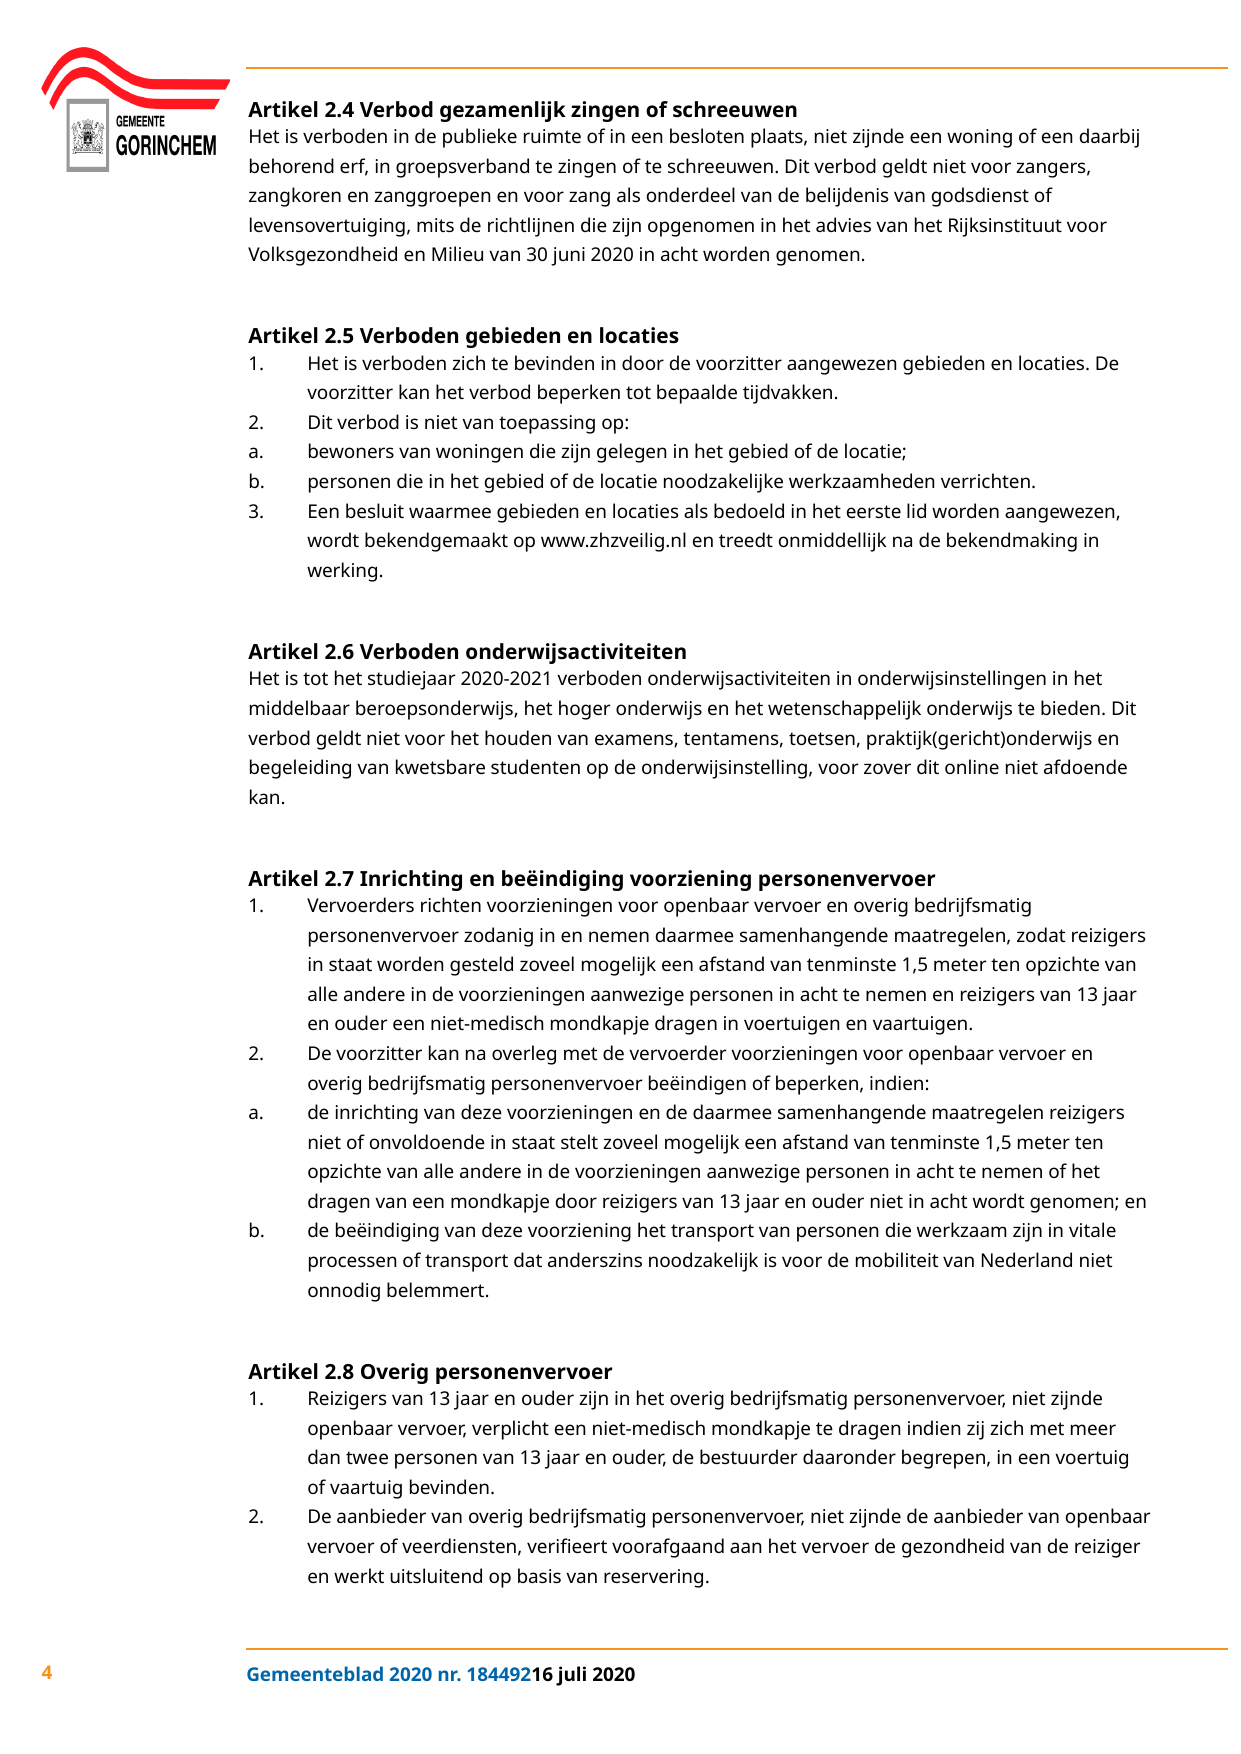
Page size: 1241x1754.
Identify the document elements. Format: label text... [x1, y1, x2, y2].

list Een besluit waarmee gebieden en locaties als bedoeld in het eerste lid worden aangewezen, wordt bekendgemaakt op www.zhzveilig.nl en treedt onmiddellijk na de bekendmaking in werking. [248, 498, 1152, 583]
text Artikel 2.5 Verboden gebieden en locaties [248, 322, 1152, 350]
list personen die in het gebied of de locatie noodzakelijke werkzaamheden verrichten. [248, 468, 1152, 494]
text Artikel 2.8 Overig personenvervoer [248, 1357, 1152, 1385]
list Dit verbod is niet van toepassing op: [248, 409, 1152, 435]
list de beëindiging van deze voorziening het transport van personen die werkzaam zijn in vitale processen of transport dat anderszins noodzakelijk is voor de mobiliteit van Nederland niet onnodig belemmert. [248, 1218, 1152, 1303]
list bewoners van woningen die zijn gelegen in het gebied of de locatie; [248, 439, 1152, 464]
list Reizigers van 13 jaar en ouder zijn in het overig bedrijfsmatig personenvervoer, niet zijnde openbaar vervoer, verplicht een niet-medisch mondkapje te dragen indien zij zich met meer dan twee personen van 13 jaar en ouder, de bestuurder daaronder begrepen, in een voertuig of vaartuig bevinden. [248, 1385, 1152, 1500]
list Het is verboden zich te bevinden in door de voorzitter aangewezen gebieden en locaties. De voorzitter kan het verbod beperken tot bepaalde tijdvakken. [248, 350, 1152, 405]
text Het is tot het studiejaar 2020-2021 verboden onderwijsactiviteiten in onderwijsinstellingen in het middelbaar beroepsonderwijs, het hoger onderwijs en het wetenschappelijk onderwijs te bieden. Dit verbod geldt niet voor het houden van examens, tentamens, toetsen, praktijk(gericht)onderwijs en begeleiding van kwetsbare studenten op de onderwijsinstelling, voor zover dit online niet afdoende kan. [248, 666, 1152, 809]
list De aanbieder van overig bedrijfsmatig personenvervoer, niet zijnde de aanbieder van openbaar vervoer of veerdiensten, verifieert voorafgaand aan het vervoer de gezondheid van de reiziger en werkt uitsluitend op basis van reservering. [248, 1504, 1152, 1588]
text Het is verboden in de publieke ruimte of in een besloten plaats, niet zijnde een woning of een daarbij behorend erf, in groepsverband te zingen of te schreeuwen. Dit verbod geldt niet voor zangers, zangkoren en zanggroepen en voor zang als onderdeel van de belijdenis van godsdienst of levensovertuiging, mits de richtlijnen die zijn opgenomen in het advies van het Rijksinstituut voor Volksgezondheid en Milieu van 30 juni 2020 in acht worden genomen. [248, 123, 1152, 267]
text Artikel 2.7 Inrichting en beëindiging voorziening personenvervoer [248, 864, 1152, 892]
list De voorzitter kan na overleg met de vervoerder voorzieningen voor openbaar vervoer en overig bedrijfsmatig personenvervoer beëindigen of beperken, indien: [248, 1040, 1152, 1096]
text Artikel 2.4 Verbod gezamenlijk zingen of schreeuwen [248, 95, 1152, 123]
text Artikel 2.6 Verboden onderwijsactiviteiten [248, 637, 1152, 666]
list de inrichting van deze voorzieningen en de daarmee samenhangende maatregelen reizigers niet of onvoldoende in staat stelt zoveel mogelijk een afstand van tenminste 1,5 meter ten opzichte van alle andere in de voorzieningen aanwezige personen in acht te nemen of het dragen van een mondkapje door reizigers van 13 jaar en ouder niet in acht wordt genomen; en [248, 1099, 1152, 1214]
list Vervoerders richten voorzieningen voor openbaar vervoer en overig bedrijfsmatig personenvervoer zodanig in en nemen daarmee samenhangende maatregelen, zodat reizigers in staat worden gesteld zoveel mogelijk een afstand van tenminste 1,5 meter ten opzichte van alle andere in de voorzieningen aanwezige personen in acht te nemen en reizigers van 13 jaar en ouder een niet-medisch mondkapje dragen in voertuigen en vaartuigen. [248, 892, 1152, 1036]
picture [41, 47, 231, 172]
